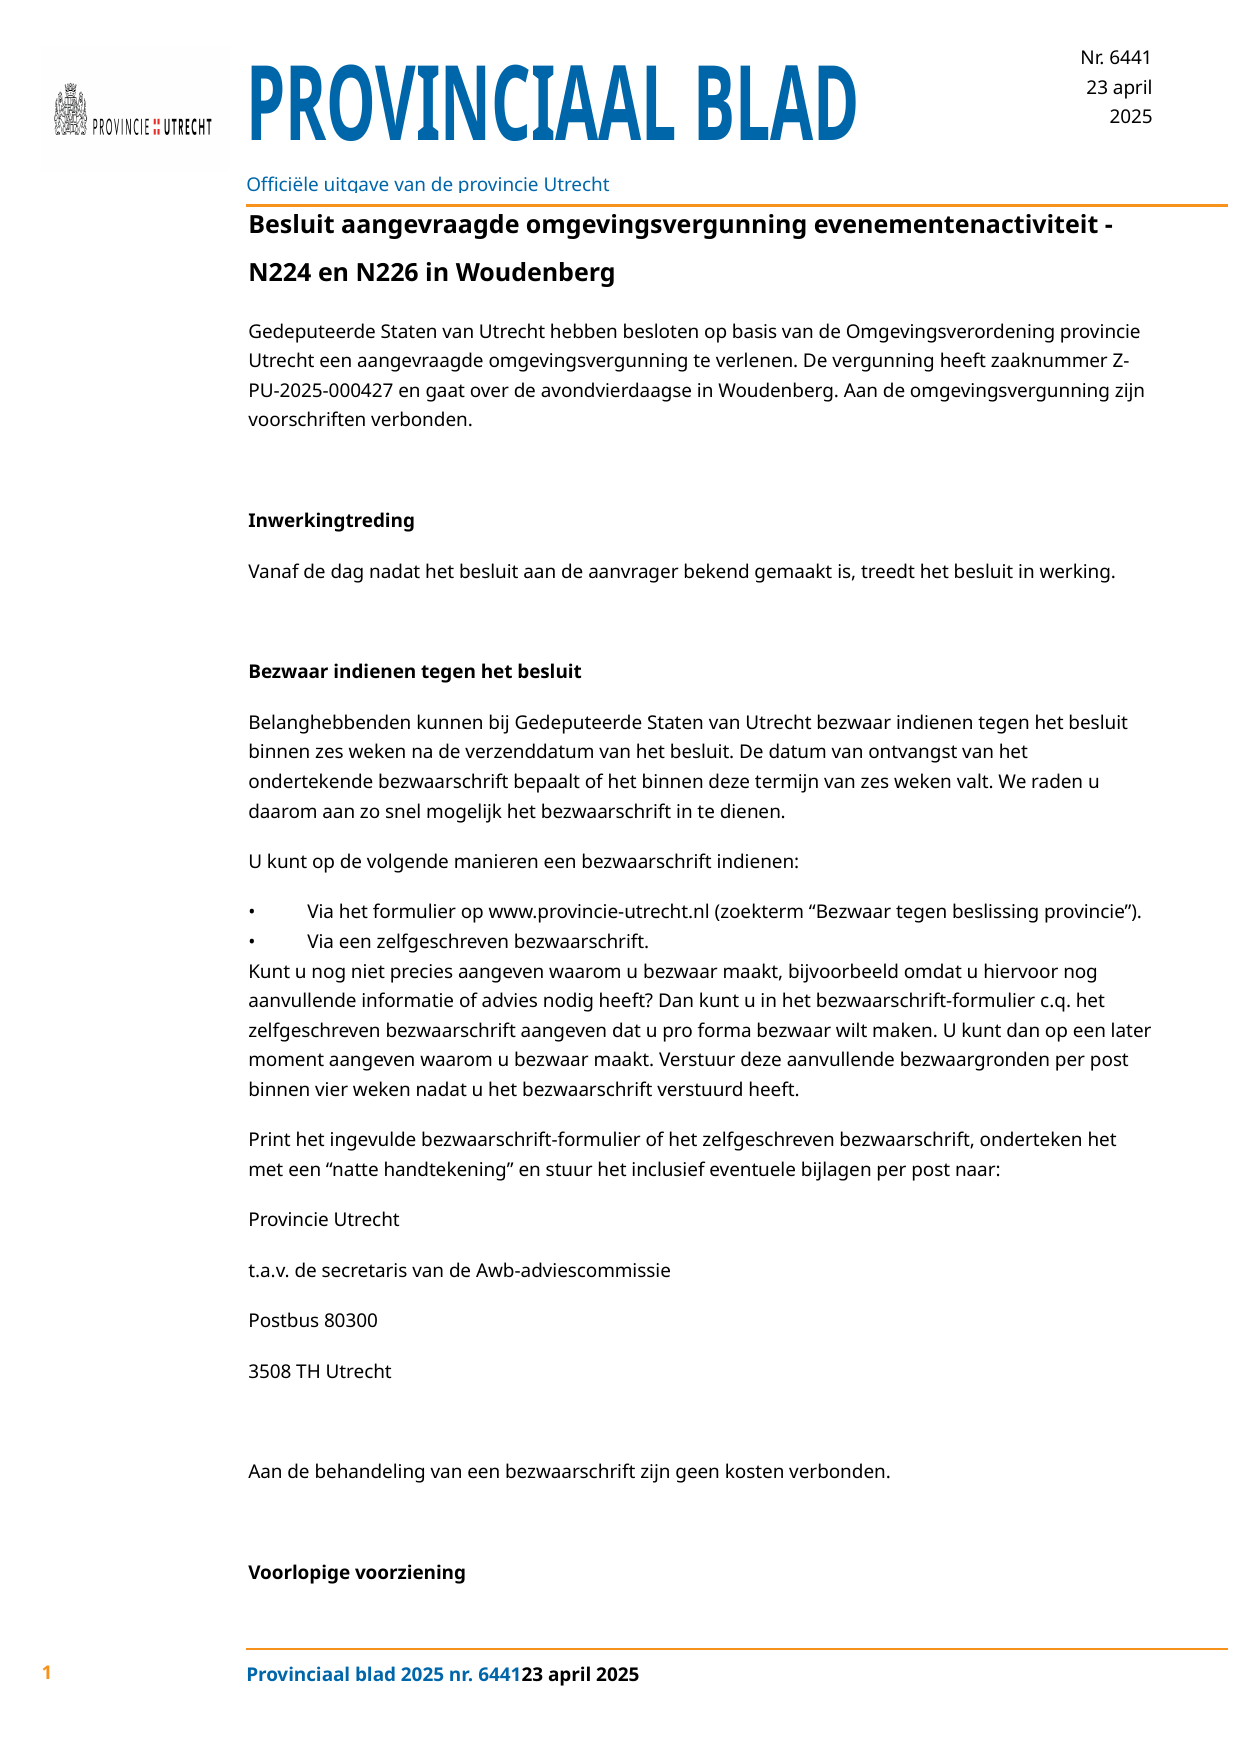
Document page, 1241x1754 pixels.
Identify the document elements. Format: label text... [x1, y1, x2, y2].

text Kunt u nog niet precies aangeven waarom u bezwaar maakt, bijvoorbeeld omdat u hiervoor nog aanvullende informatie of advies nodig heeft? Dan kunt u in het bezwaarschrift-formulier c.q. het zelfgeschreven bezwaarschrift aangeven dat u pro forma bezwaar wilt maken. U kunt dan op een later moment aangeven waarom u bezwaar maakt. Verstuur deze aanvullende bezwaargronden per post binnen vier weken nadat u het bezwaarschrift verstuurd heeft. [248, 958, 1152, 1102]
text Voorlopige voorziening [248, 1559, 1152, 1585]
text 3508 TH Utrecht [248, 1358, 1152, 1384]
text Inwerkingtreding [248, 507, 1152, 533]
list Via het formulier op www.provincie-utrecht.nl (zoekterm “Bezwaar tegen beslissing provincie”). [248, 899, 1152, 924]
list Via een zelfgeschreven bezwaarschrift. [248, 928, 1152, 954]
text Gedeputeerde Staten van Utrecht hebben besloten op basis van de Omgevingsverordening provincie Utrecht een aangevraagde omgevingsvergunning te verlenen. De vergunning heeft zaaknummer Z-PU-2025-000427 en gaat over de avondvierdaagse in Woudenberg. Aan de omgevingsvergunning zijn voorschriften verbonden. [248, 318, 1152, 432]
text Print het ingevulde bezwaarschrift-formulier of het zelfgeschreven bezwaarschrift, onderteken het met een “natte handtekening” en stuur het inclusief eventuele bijlagen per post naar: [248, 1127, 1152, 1182]
text Bezwaar indienen tegen het besluit [248, 659, 1152, 684]
text U kunt op de volgende manieren een bezwaarschrift indienen: [248, 848, 1152, 874]
text Aan de behandeling van een bezwaarschrift zijn geen kosten verbonden. [248, 1459, 1152, 1484]
text Belanghebbenden kunnen bij Gedeputeerde Staten van Utrecht bezwaar indienen tegen het besluit binnen zes weken na de verzenddatum van het besluit. De datum van ontvangst van het ondertekende bezwaarschrift bepaalt of het binnen deze termijn van zes weken valt. We raden u daarom aan zo snel mogelijk het bezwaarschrift in te dienen. [248, 709, 1152, 824]
text Postbus 80300 [248, 1307, 1152, 1333]
text Besluit aangevraagde omgevingsvergunning evenementenactiviteit - N224 en N226 in Woudenberg [248, 207, 1152, 288]
text t.a.v. de secretaris van de Awb-adviescommissie [248, 1257, 1152, 1283]
text Provincie Utrecht [248, 1207, 1152, 1232]
picture [41, 47, 231, 172]
text Vanaf de dag nadat het besluit aan de aanvrager bekend gemaakt is, treedt het besluit in werking. [248, 558, 1152, 584]
